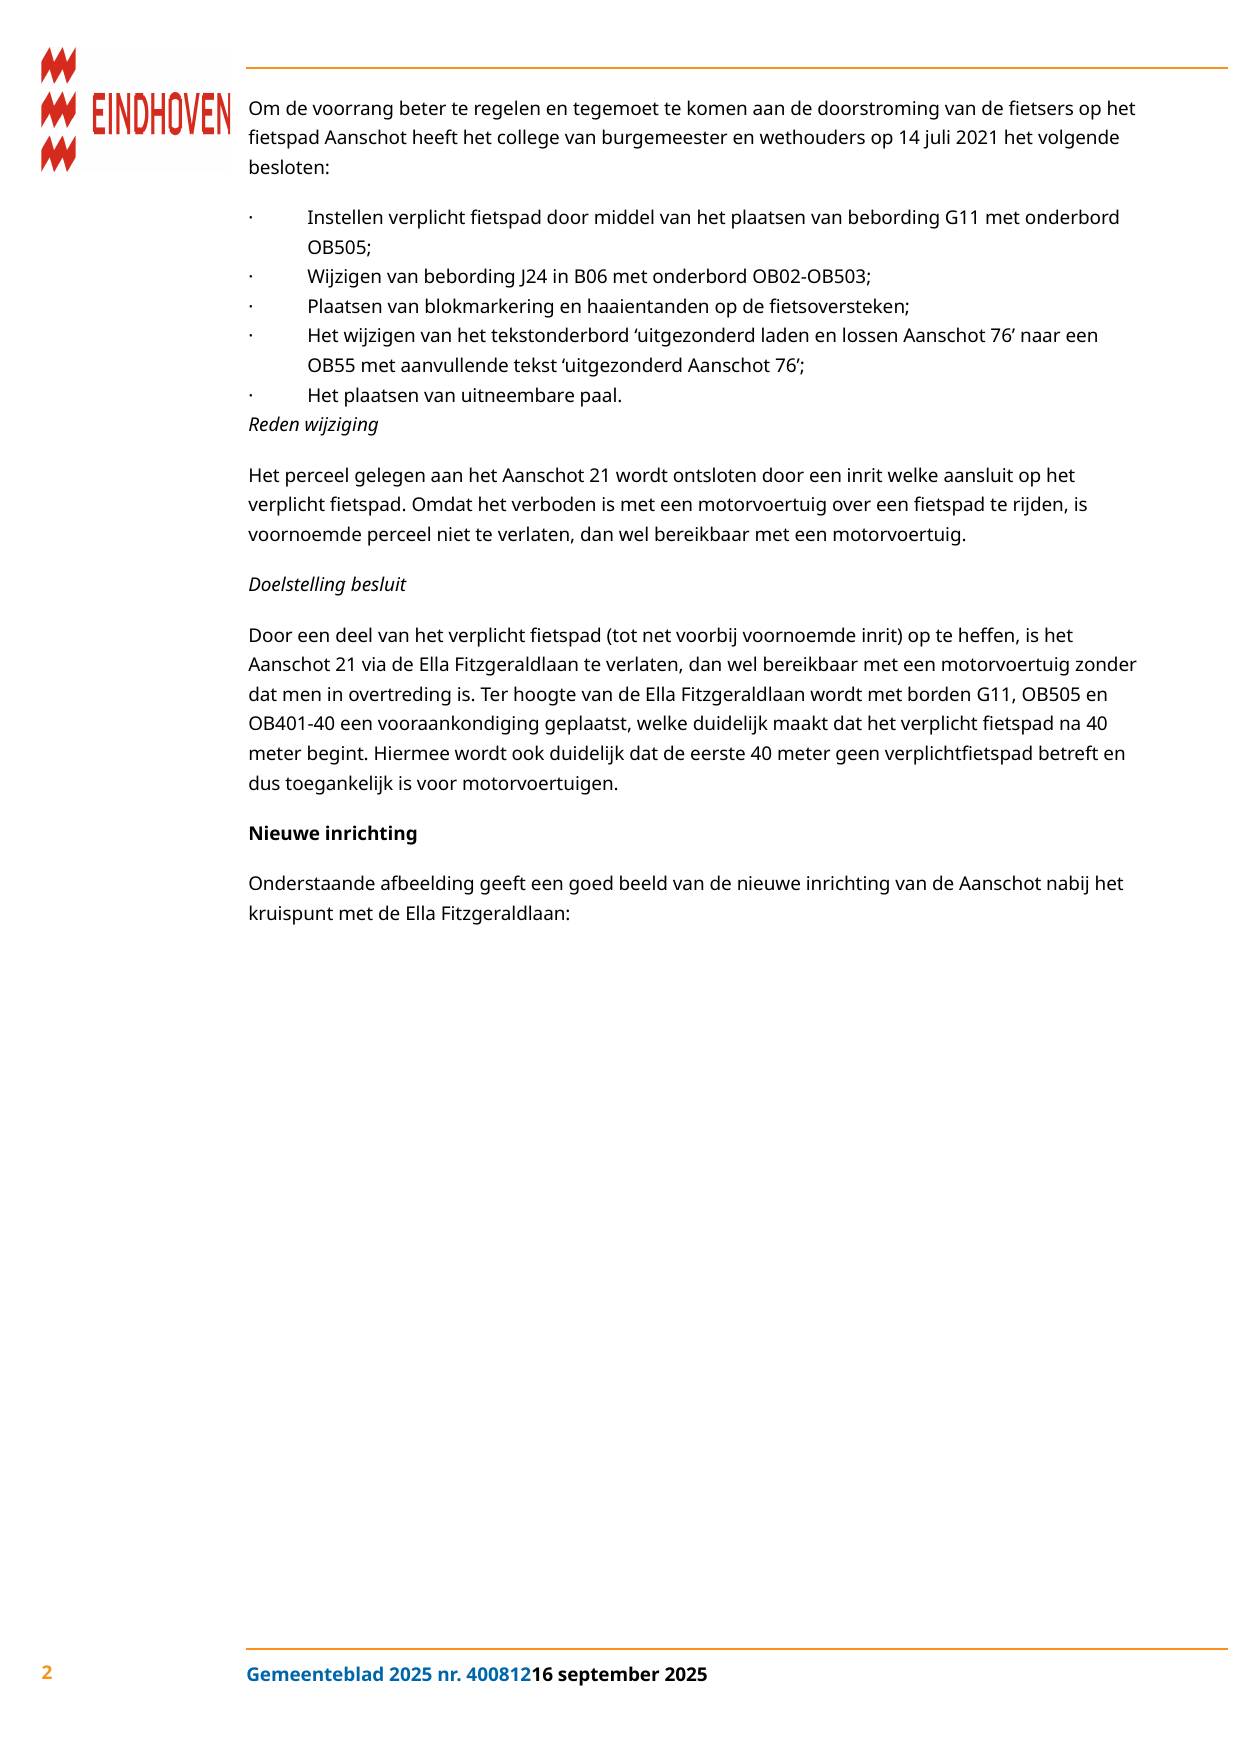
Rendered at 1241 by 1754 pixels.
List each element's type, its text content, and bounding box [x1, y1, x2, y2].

list Instellen verplicht fietspad door middel van het plaatsen van bebording G11 met onderbord OB505; [248, 204, 1152, 260]
text Onderstaande afbeelding geeft een goed beeld van de nieuwe inrichting van de Aanschot nabij het kruispunt met de Ella Fitzgeraldlaan: [248, 871, 1152, 926]
picture [41, 47, 231, 172]
text Het perceel gelegen aan het Aanschot 21 wordt ontsloten door een inrit welke aansluit op het verplicht fietspad. Omdat het verboden is met een motorvoertuig over een fietspad te rijden, is voornoemde perceel niet te verlaten, dan wel bereikbaar met een motorvoertuig. [248, 462, 1152, 547]
text Nieuwe inrichting [248, 820, 1152, 846]
text Doelstelling besluit [248, 571, 1152, 597]
list Plaatsen van blokmarkering en haaientanden op de fietsoversteken; [248, 293, 1152, 319]
text Door een deel van het verplicht fietspad (tot net voorbij voornoemde inrit) op te heffen, is het Aanschot 21 via de Ella Fitzgeraldlaan te verlaten, dan wel bereikbaar met een motorvoertuig zonder dat men in overtreding is. Ter hoogte van de Ella Fitzgeraldlaan wordt met borden G11, OB505 en OB401-40 een vooraankondiging geplaatst, welke duidelijk maakt dat het verplicht fietspad na 40 meter begint. Hiermee wordt ook duidelijk dat de eerste 40 meter geen verplichtfietspad betreft en dus toegankelijk is voor motorvoertuigen. [248, 622, 1152, 796]
list Het wijzigen van het tekstonderbord ‘uitgezonderd laden en lossen Aanschot 76’ naar een OB55 met aanvullende tekst ‘uitgezonderd Aanschot 76’; [248, 323, 1152, 378]
list Het plaatsen van uitneembare paal. [248, 382, 1152, 408]
text Reden wijziging [248, 411, 1152, 437]
list Wijzigen van bebording J24 in B06 met onderbord OB02-OB503; [248, 263, 1152, 289]
text Om de voorrang beter te regelen en tegemoet te komen aan de doorstroming van de fietsers op het fietspad Aanschot heeft het college van burgemeester en wethouders op 14 juli 2021 het volgende besloten: [248, 95, 1152, 180]
